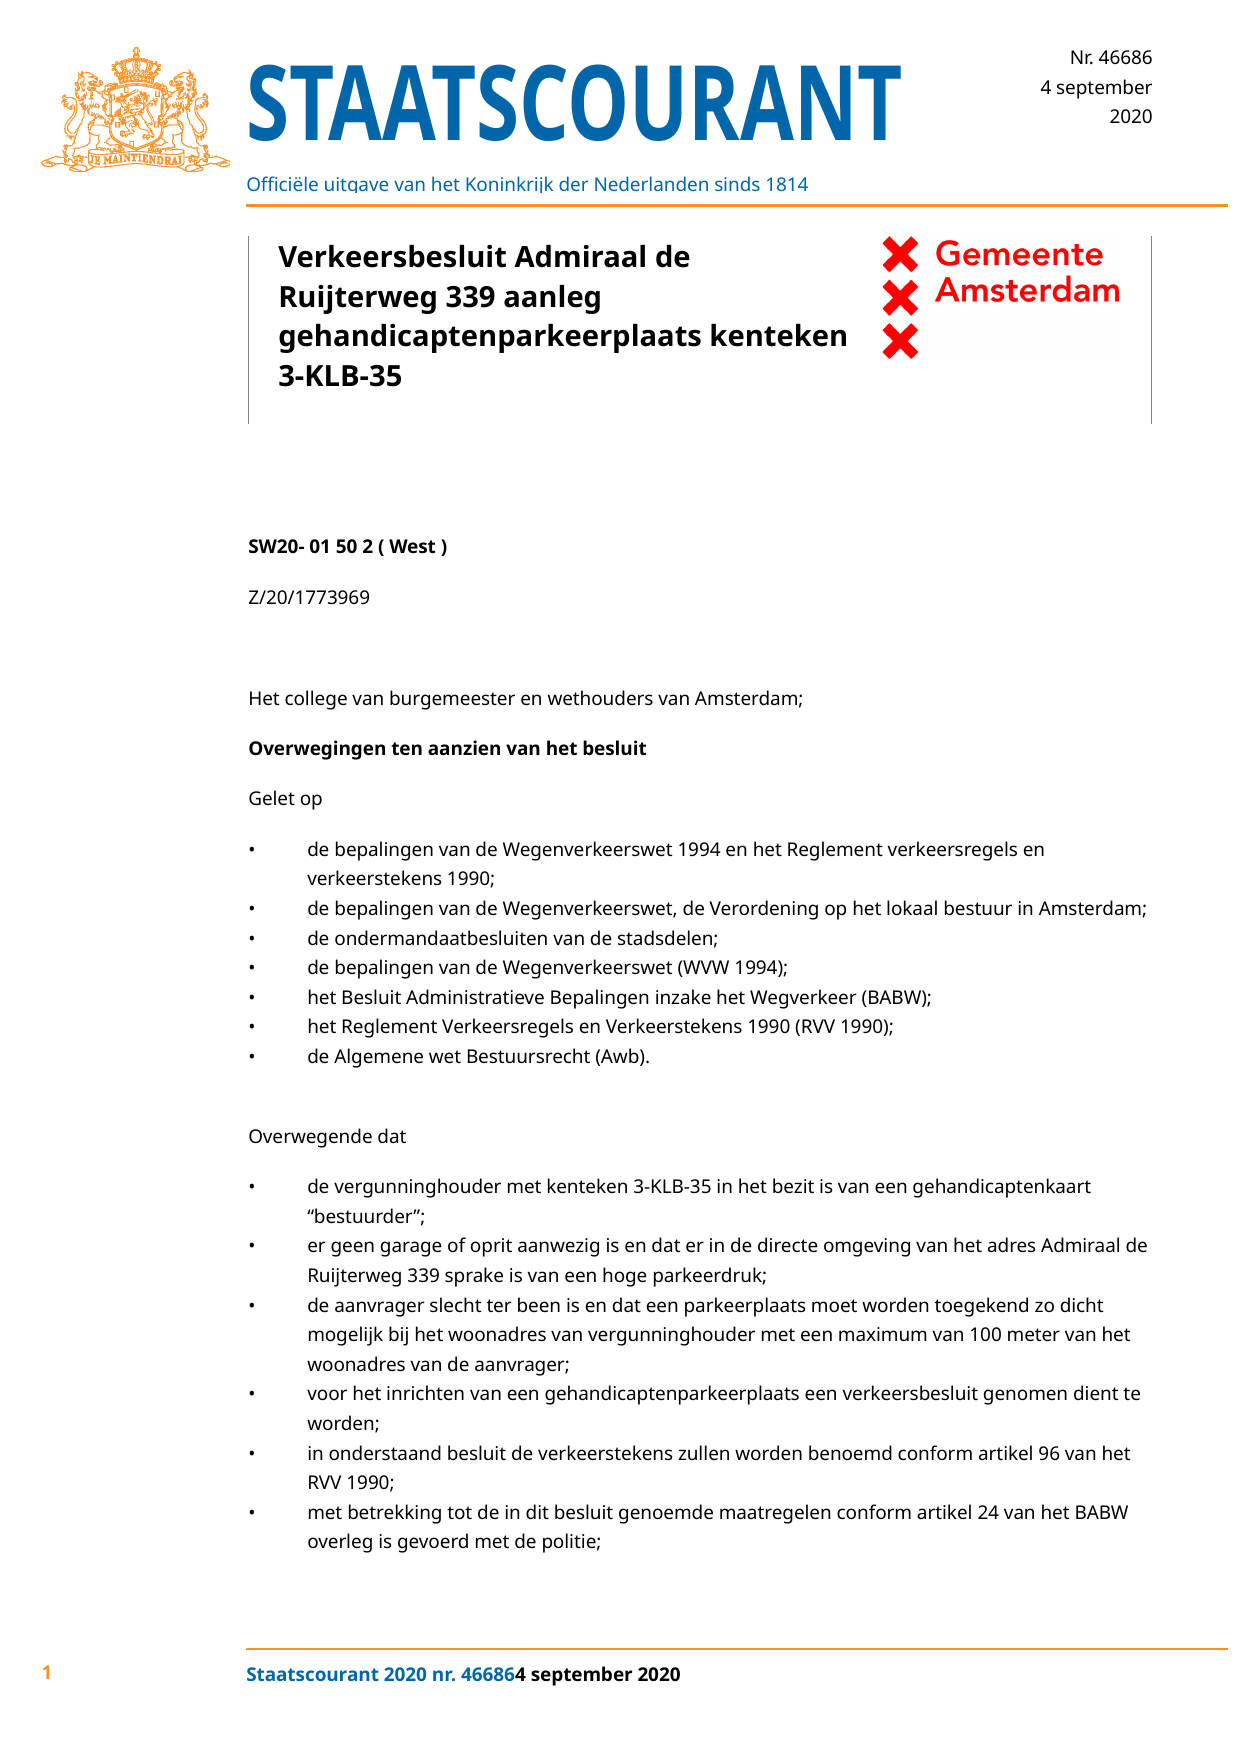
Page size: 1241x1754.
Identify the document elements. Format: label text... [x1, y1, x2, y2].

list het Besluit Administratieve Bepalingen inzake het Wegverkeer (BABW); [248, 984, 1152, 1010]
picture [41, 47, 231, 172]
text SW20- 01 50 2 ( West ) [248, 533, 1152, 559]
picture [882, 236, 1119, 359]
text Gelet op [248, 786, 1152, 811]
text Overwegende dat [248, 1123, 1152, 1149]
list de bepalingen van de Wegenverkeerswet (WVW 1994); [248, 954, 1152, 980]
list de ondermandaatbesluiten van de stadsdelen; [248, 925, 1152, 951]
text Overwegingen ten aanzien van het besluit [248, 735, 1152, 761]
list met betrekking tot de in dit besluit genoemde maatregelen conform artikel 24 van het BABW overleg is gevoerd met de politie; [248, 1499, 1152, 1554]
list de aanvrager slecht ter been is en dat een parkeerplaats moet worden toegekend zo dicht mogelijk bij het woonadres van vergunninghouder met een maximum van 100 meter van het woonadres van de aanvrager; [248, 1292, 1152, 1377]
list in onderstaand besluit de verkeerstekens zullen worden benoemd conform artikel 96 van het RVV 1990; [248, 1440, 1152, 1495]
text Het college van burgemeester en wethouders van Amsterdam; [248, 685, 1152, 711]
list de Algemene wet Bestuursrecht (Awb). [248, 1043, 1152, 1069]
list het Reglement Verkeersregels en Verkeerstekens 1990 (RVV 1990); [248, 1013, 1152, 1039]
table_header [850, 236, 1151, 424]
list voor het inrichten van een gehandicaptenparkeerplaats een verkeersbesluit genomen dient te worden; [248, 1381, 1152, 1436]
list de vergunninghouder met kenteken 3-KLB-35 in het bezit is van een gehandicaptenkaart “bestuurder”; [248, 1173, 1152, 1229]
list er geen garage of oprit aanwezig is en dat er in de directe omgeving van het adres Admiraal de Ruijterweg 339 sprake is van een hoge parkeerdruk; [248, 1233, 1152, 1288]
text Z/20/1773969 [248, 584, 1152, 610]
list de bepalingen van de Wegenverkeerswet, de Verordening op het lokaal bestuur in Amsterdam; [248, 895, 1152, 921]
table_header Verkeersbesluit Admiraal de Ruijterweg 339 aanleg gehandicaptenparkeerplaats kenteken 3-KLB-35 [249, 236, 850, 424]
list de bepalingen van de Wegenverkeerswet 1994 en het Reglement verkeersregels en verkeerstekens 1990; [248, 836, 1152, 891]
